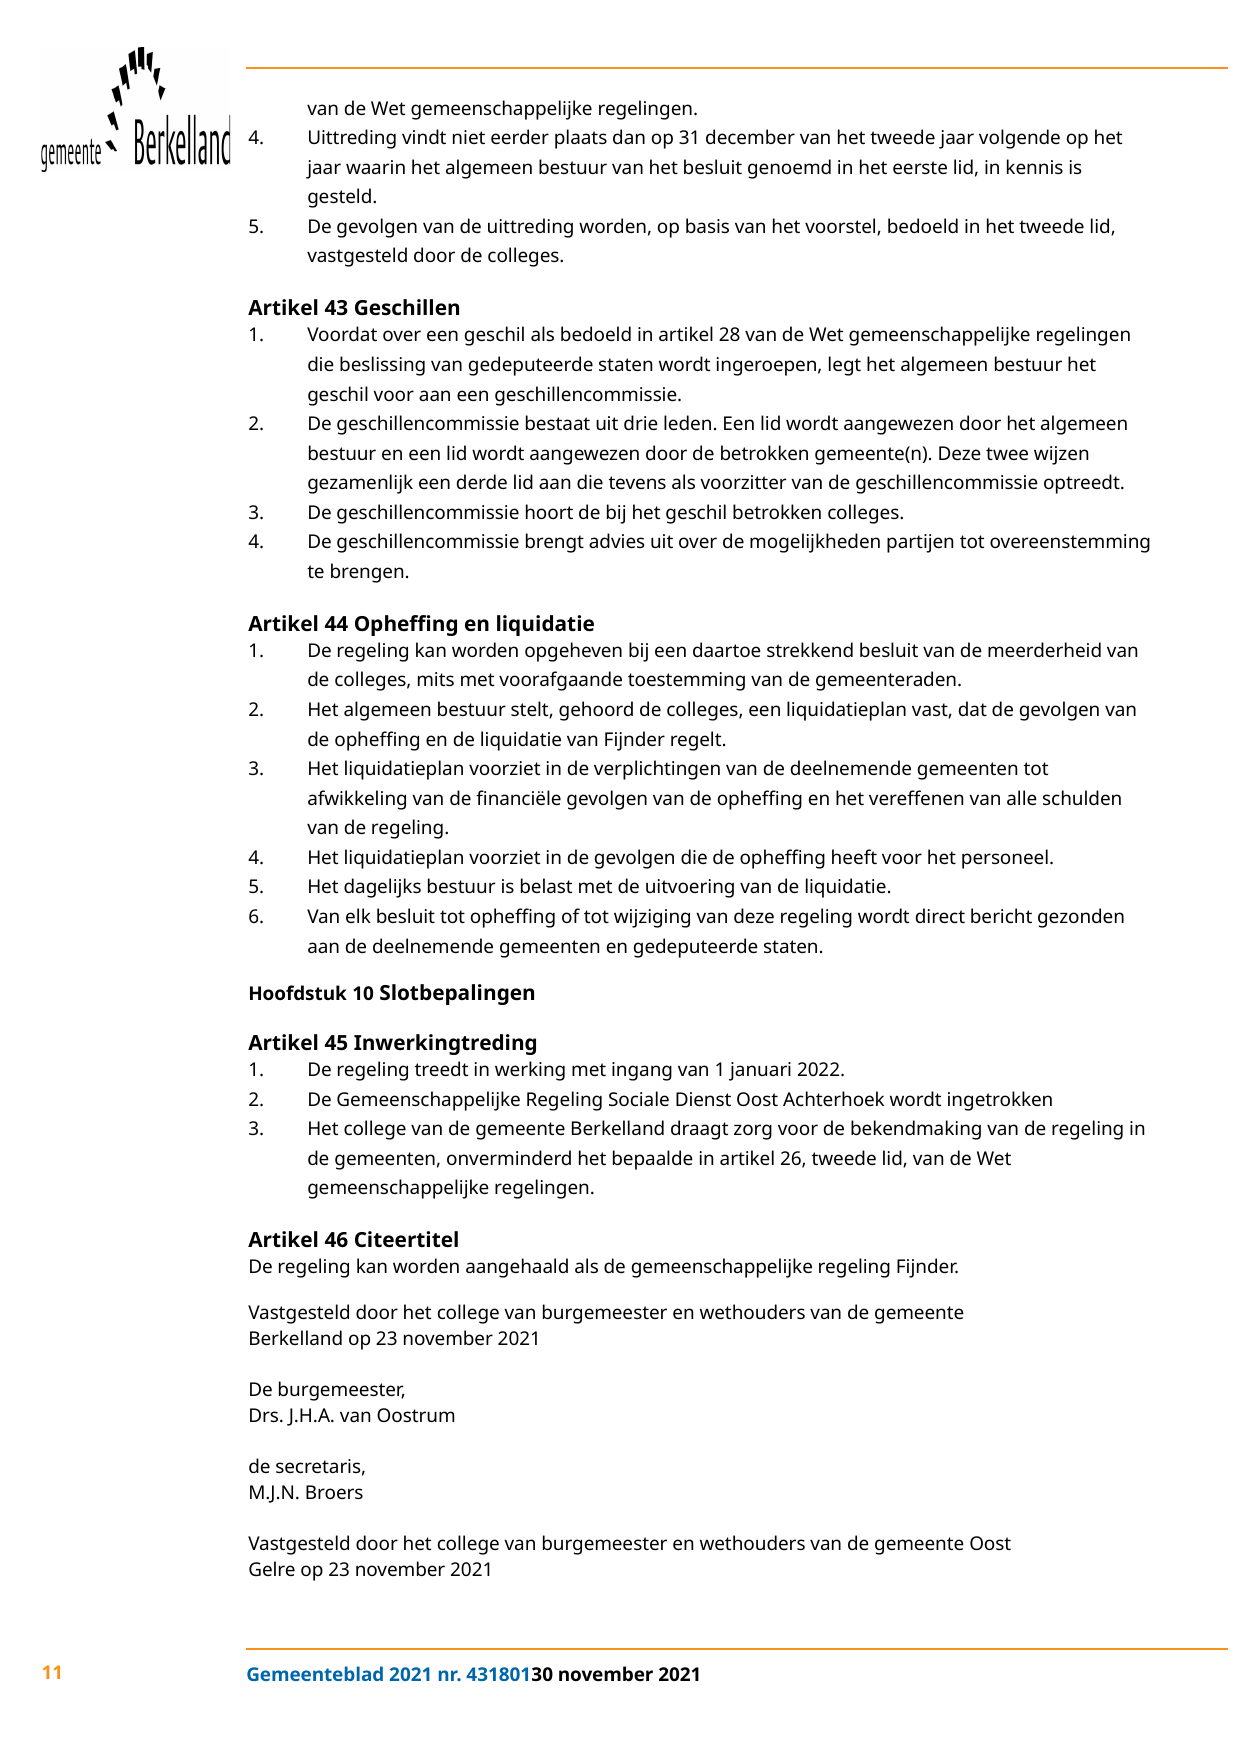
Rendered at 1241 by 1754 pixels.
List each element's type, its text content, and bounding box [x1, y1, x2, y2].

list Het liquidatieplan voorziet in de verplichtingen van de deelnemende gemeenten tot afwikkeling van de financiële gevolgen van de opheffing en het vereffenen van alle schulden van de regeling. [248, 755, 1152, 840]
list Het algemeen bestuur stelt, gehoord de colleges, een liquidatieplan vast, dat de gevolgen van de opheffing en de liquidatie van Fijnder regelt. [248, 696, 1152, 752]
text Artikel 46 Citeertitel [248, 1225, 1152, 1253]
text Artikel 43 Geschillen [248, 293, 1152, 322]
picture [41, 47, 231, 172]
text Vastgesteld door het college van burgemeester en wethouders van de gemeente [248, 1299, 1152, 1325]
text Artikel 44 Opheffing en liquidatie [248, 609, 1152, 637]
text Gelre op 23 november 2021 [248, 1556, 1152, 1582]
list Het college van de gemeente Berkelland draagt zorg voor de bekendmaking van de regeling in de gemeenten, onverminderd het bepaalde in artikel 26, tweede lid, van de Wet gemeenschappelijke regelingen. [248, 1115, 1152, 1200]
text De burgemeester, [248, 1376, 1152, 1402]
list Van elk besluit tot opheffing of tot wijziging van deze regeling wordt direct bericht gezonden aan de deelnemende gemeenten en gedeputeerde staten. [248, 903, 1152, 959]
list Het liquidatieplan voorziet in de gevolgen die de opheffing heeft voor het personeel. [248, 844, 1152, 870]
text Artikel 45 Inwerkingtreding [248, 1028, 1152, 1056]
list De regeling treedt in werking met ingang van 1 januari 2022. [248, 1056, 1152, 1082]
list De geschillencommissie hoort de bij het geschil betrokken colleges. [248, 499, 1152, 525]
list De gevolgen van de uittreding worden, op basis van het voorstel, bedoeld in het tweede lid, vastgesteld door de colleges. [248, 213, 1152, 268]
text Berkelland op 23 november 2021 [248, 1325, 1152, 1351]
text Drs. J.H.A. van Oostrum [248, 1402, 1152, 1428]
list Voordat over een geschil als bedoeld in artikel 28 van de Wet gemeenschappelijke regelingen die beslissing van gedeputeerde staten wordt ingeroepen, legt het algemeen bestuur het geschil voor aan een geschillencommissie. [248, 322, 1152, 406]
text Vastgesteld door het college van burgemeester en wethouders van de gemeente Oost [248, 1531, 1152, 1556]
list Uittreding vindt niet eerder plaats dan op 31 december van het tweede jaar volgende op het jaar waarin het algemeen bestuur van het besluit genoemd in het eerste lid, in kennis is gesteld. [248, 124, 1152, 209]
list van de Wet gemeenschappelijke regelingen. [248, 95, 1152, 121]
text De regeling kan worden aangehaald als de gemeenschappelijke regeling Fijnder. [248, 1253, 1152, 1279]
list De geschillencommissie bestaat uit drie leden. Een lid wordt aangewezen door het algemeen bestuur en een lid wordt aangewezen door de betrokken gemeente(n). Deze twee wijzen gezamenlijk een derde lid aan die tevens als voorzitter van de geschillencommissie optreedt. [248, 410, 1152, 495]
text de secretaris, [248, 1453, 1152, 1479]
list De Gemeenschappelijke Regeling Sociale Dienst Oost Achterhoek wordt ingetrokken [248, 1086, 1152, 1112]
list De regeling kan worden opgeheven bij een daartoe strekkend besluit van de meerderheid van de colleges, mits met voorafgaande toestemming van de gemeenteraden. [248, 637, 1152, 692]
list De geschillencommissie brengt advies uit over de mogelijkheden partijen tot overeenstemming te brengen. [248, 529, 1152, 584]
text M.J.N. Broers [248, 1479, 1152, 1505]
list Het dagelijks bestuur is belast met de uitvoering van de liquidatie. [248, 874, 1152, 899]
text Hoofdstuk 10 Slotbepalingen [248, 978, 1152, 1007]
